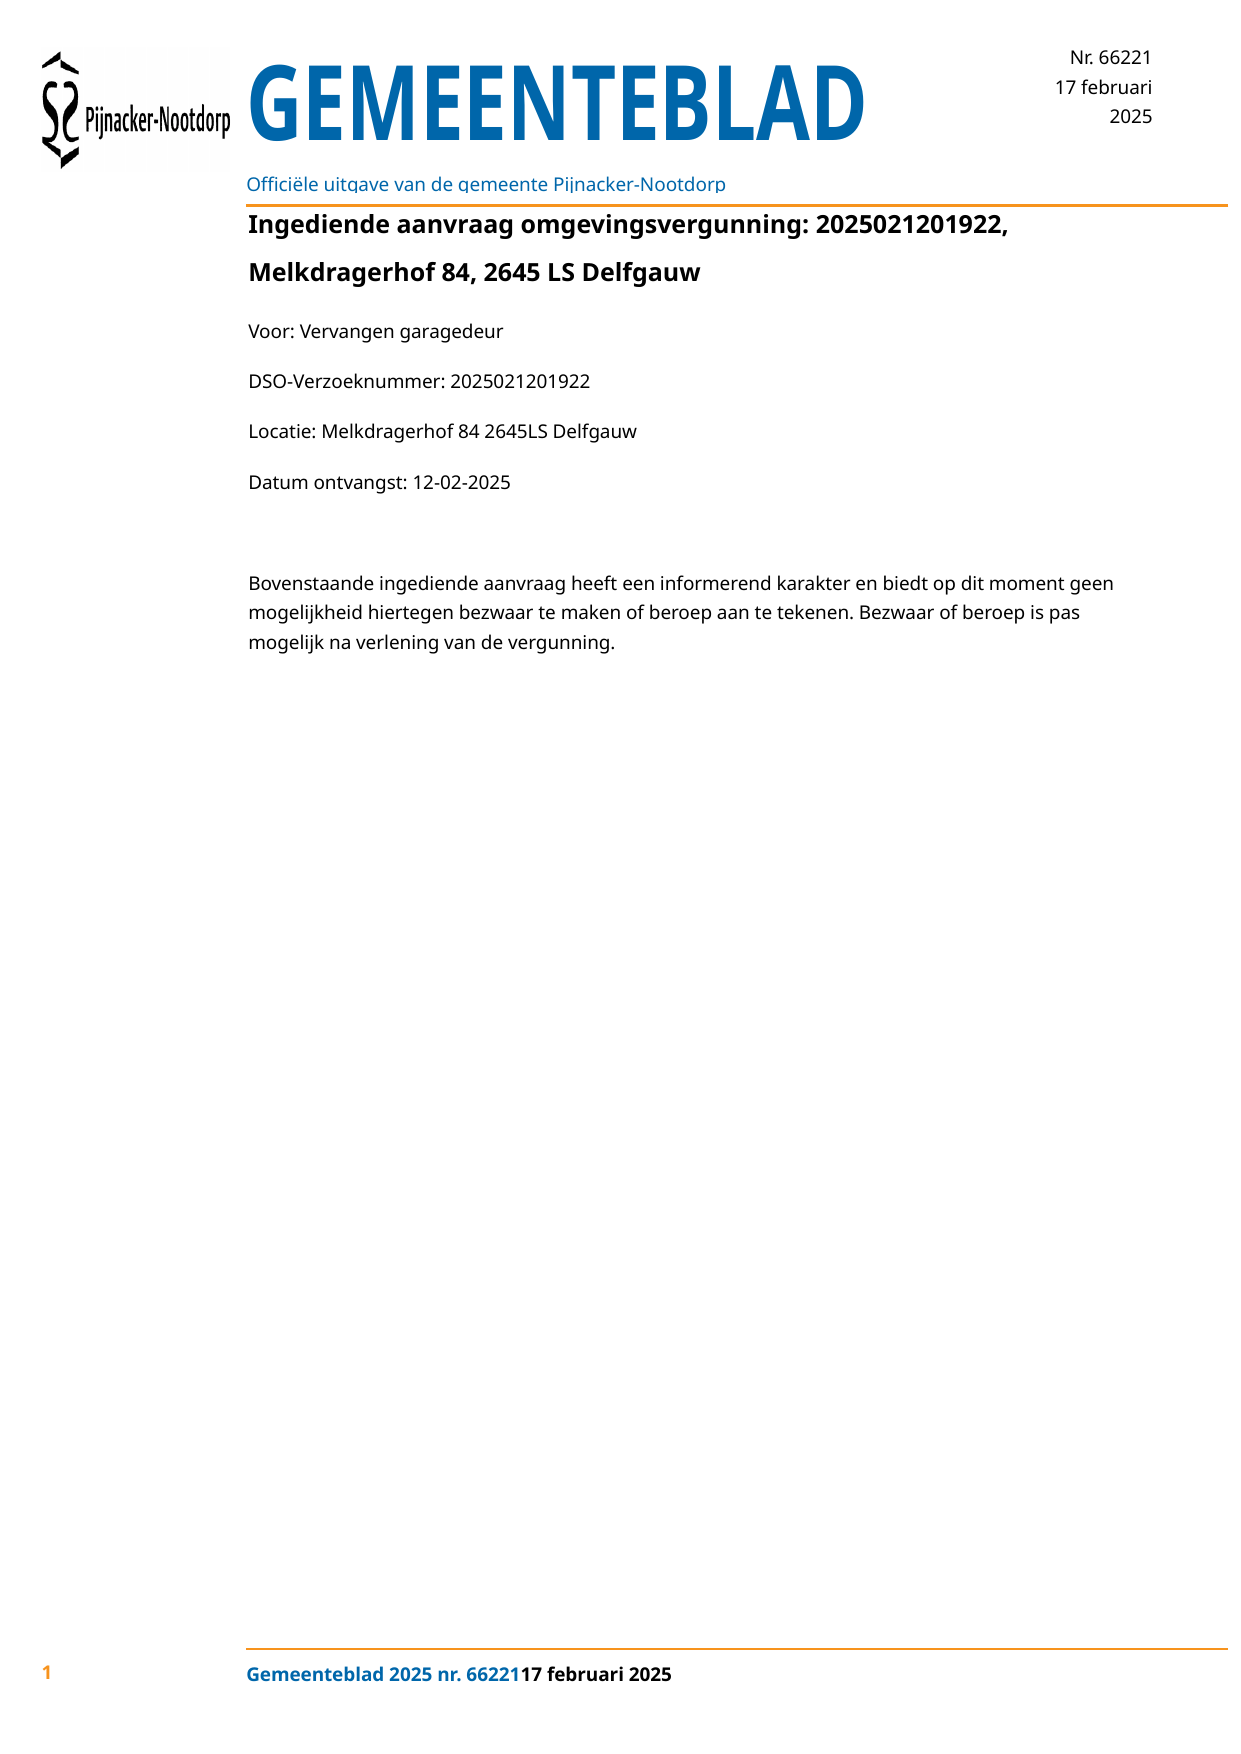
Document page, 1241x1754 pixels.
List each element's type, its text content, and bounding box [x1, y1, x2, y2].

text Ingediende aanvraag omgevingsvergunning: 2025021201922, Melkdragerhof 84, 2645 LS Delfgauw [248, 207, 1152, 288]
picture [41, 47, 231, 172]
text Locatie: Melkdragerhof 84 2645LS Delfgauw [248, 419, 1152, 444]
text Datum ontvangst: 12-02-2025 [248, 469, 1152, 495]
text Voor: Vervangen garagedeur [248, 318, 1152, 344]
text Bovenstaande ingediende aanvraag heeft een informerend karakter en biedt op dit moment geen mogelijkheid hiertegen bezwaar te maken of beroep aan te tekenen. Bezwaar of beroep is pas mogelijk na verlening van de vergunning. [248, 570, 1152, 655]
text DSO-Verzoeknummer: 2025021201922 [248, 368, 1152, 394]
